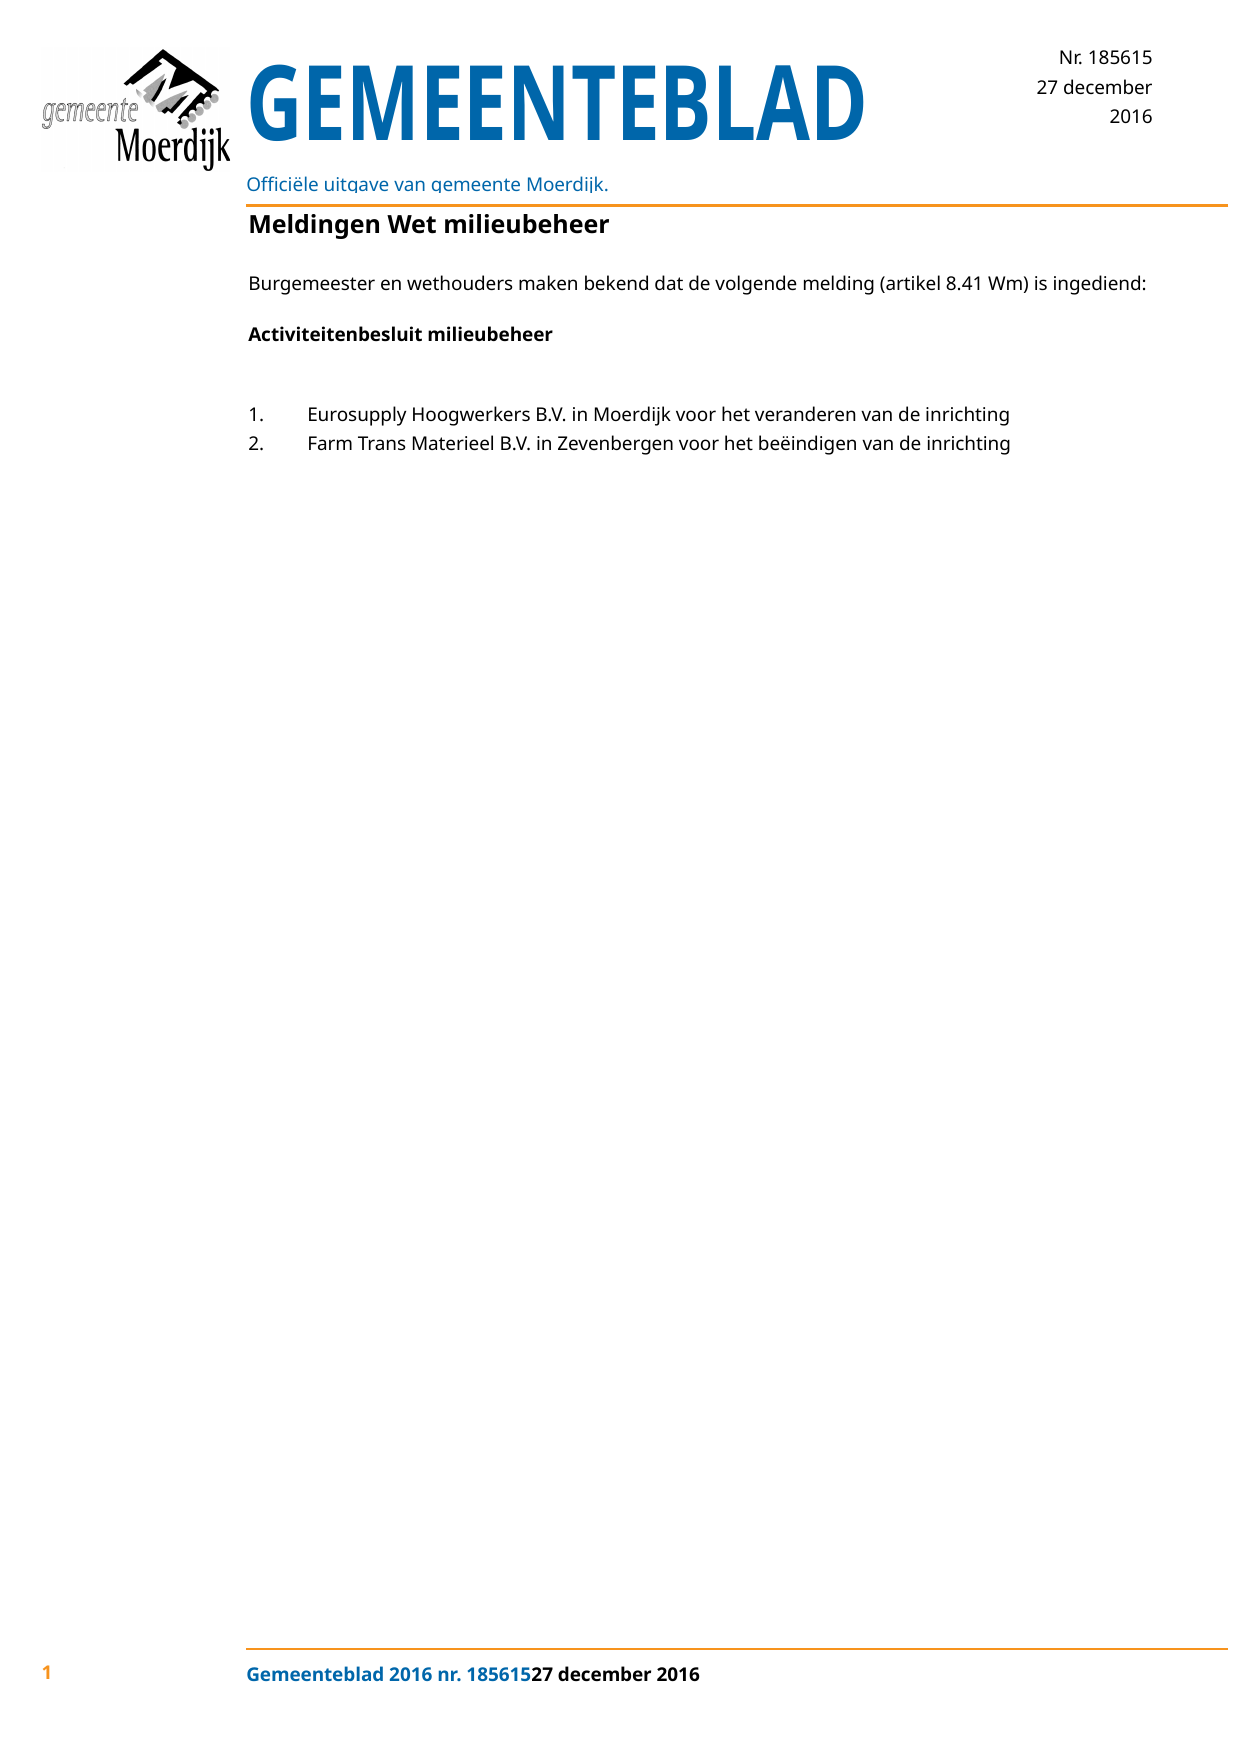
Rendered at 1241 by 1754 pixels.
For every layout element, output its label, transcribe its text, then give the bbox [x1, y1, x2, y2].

text Meldingen Wet milieubeheer [248, 207, 1152, 241]
picture [41, 47, 231, 172]
text Activiteitenbesluit milieubeheer [248, 321, 1152, 346]
text Burgemeester en wethouders maken bekend dat de volgende melding (artikel 8.41 Wm) is ingediend: [248, 270, 1152, 296]
list Farm Trans Materieel B.V. in Zevenbergen voor het beëindigen van de inrichting [248, 430, 1152, 456]
list Eurosupply Hoogwerkers B.V. in Moerdijk voor het veranderen van de inrichting [248, 401, 1152, 426]
